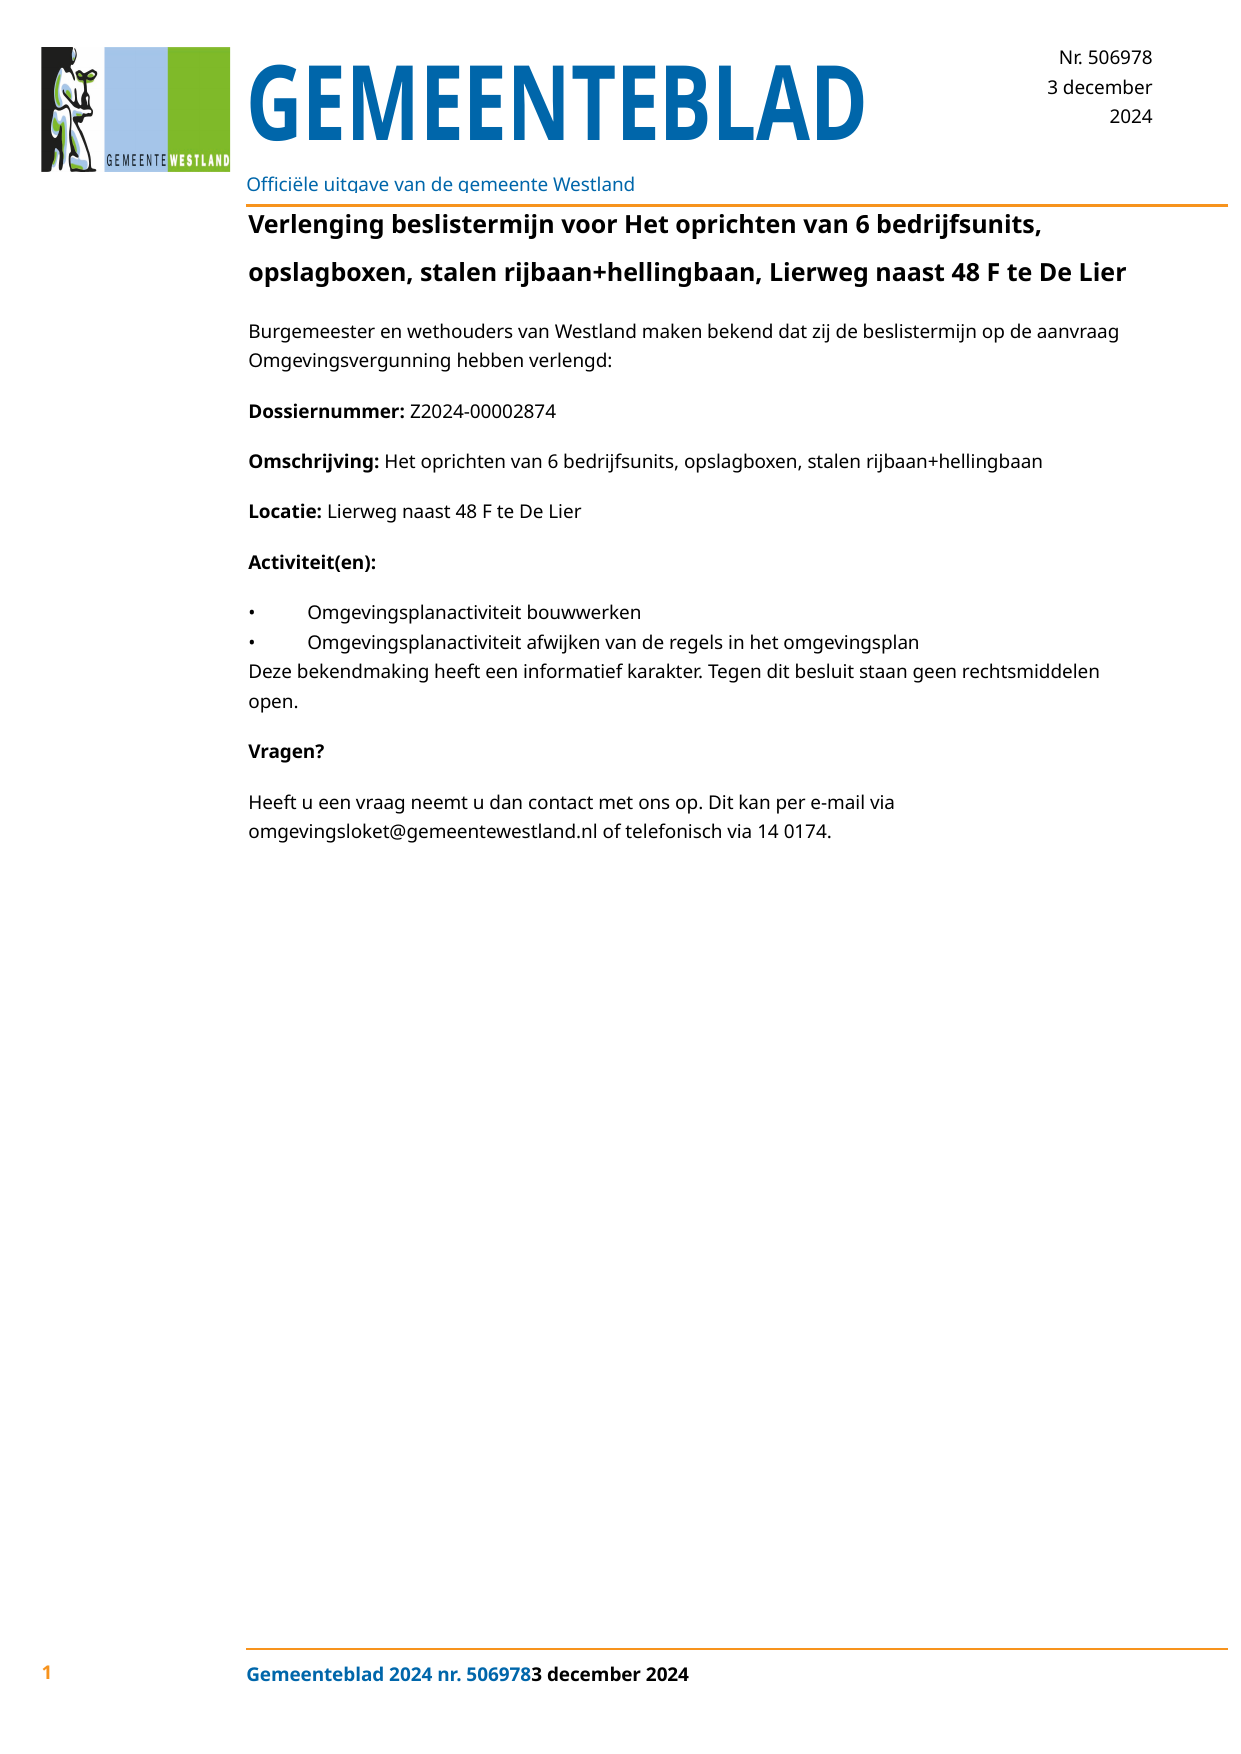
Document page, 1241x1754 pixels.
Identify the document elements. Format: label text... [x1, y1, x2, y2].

text Vragen? [248, 739, 1152, 764]
text Locatie: Lierweg naast 48 F te De Lier [248, 499, 1152, 524]
picture [41, 47, 231, 172]
text Burgemeester en wethouders van Westland maken bekend dat zij de beslistermijn op de aanvraag Omgevingsvergunning hebben verlengd: [248, 318, 1152, 373]
list Omgevingsplanactiviteit bouwwerken [248, 599, 1152, 625]
text Heeft u een vraag neemt u dan contact met ons op. Dit kan per e-mail via omgevingsloket@gemeentewestland.nl of telefonisch via 14 0174. [248, 789, 1152, 844]
list Omgevingsplanactiviteit afwijken van de regels in het omgevingsplan [248, 629, 1152, 655]
text Omschrijving: Het oprichten van 6 bedrijfsunits, opslagboxen, stalen rijbaan+hellingbaan [248, 448, 1152, 474]
text Deze bekendmaking heeft een informatief karakter. Tegen dit besluit staan geen rechtsmiddelen open. [248, 659, 1152, 714]
text Dossiernummer: Z2024-00002874 [248, 398, 1152, 424]
text Activiteit(en): [248, 549, 1152, 575]
text Verlenging beslistermijn voor Het oprichten van 6 bedrijfsunits, opslagboxen, stalen rijbaan+hellingbaan, Lierweg naast 48 F te De Lier [248, 207, 1152, 288]
